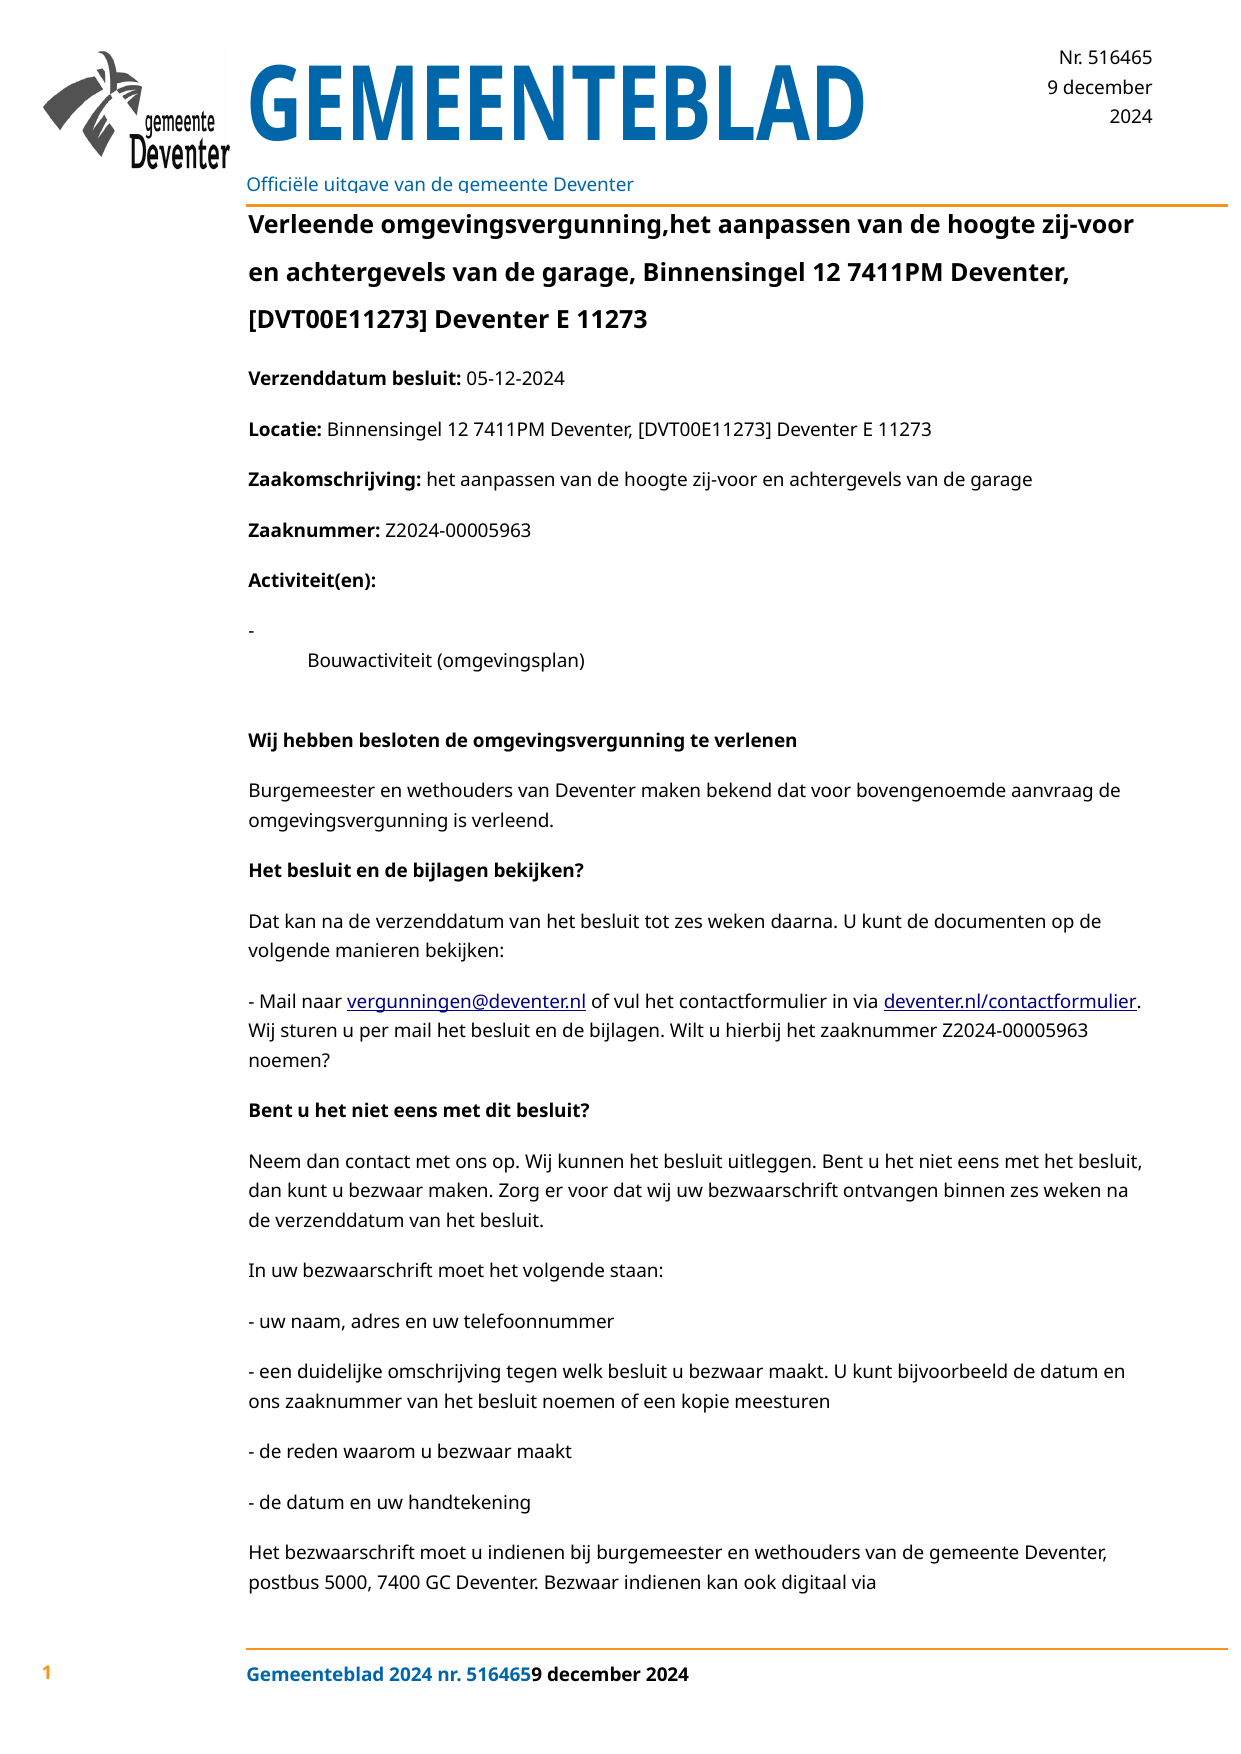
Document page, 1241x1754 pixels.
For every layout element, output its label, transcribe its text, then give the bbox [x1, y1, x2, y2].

text Neem dan contact met ons op. Wij kunnen het besluit uitleggen. Bent u het niet eens met het besluit, dan kunt u bezwaar maken. Zorg er voor dat wij uw bezwaarschrift ontvangen binnen zes weken na de verzenddatum van het besluit. [248, 1148, 1152, 1233]
text Zaaknummer: Z2024-00005963 [248, 517, 1152, 542]
text - de datum en uw handtekening [248, 1489, 1152, 1514]
text Verzenddatum besluit: 05-12-2024 [248, 366, 1152, 391]
text Het besluit en de bijlagen bekijken? [248, 858, 1152, 883]
text Verleende omgevingsvergunning,het aanpassen van de hoogte zij-voor en achtergevels van de garage, Binnensingel 12 7411PM Deventer, [DVT00E11273] Deventer E 11273 [248, 207, 1152, 336]
text Zaakomschrijving: het aanpassen van de hoogte zij-voor en achtergevels van de garage [248, 466, 1152, 492]
text Het bezwaarschrift moet u indienen bij burgemeester en wethouders van de gemeente Deventer, postbus 5000, 7400 GC Deventer. Bezwaar indienen kan ook digitaal via [248, 1539, 1152, 1594]
text - een duidelijke omschrijving tegen welk besluit u bezwaar maakt. U kunt bijvoorbeeld de datum en ons zaaknummer van het besluit noemen of een kopie meesturen [248, 1358, 1152, 1414]
text Locatie: Binnensingel 12 7411PM Deventer, [DVT00E11273] Deventer E 11273 [248, 416, 1152, 442]
text In uw bezwaarschrift moet het volgende staan: [248, 1258, 1152, 1283]
text Burgemeester en wethouders van Deventer maken bekend dat voor bovengenoemde aanvraag de omgevingsvergunning is verleend. [248, 778, 1152, 833]
text Activiteit(en): [248, 567, 1152, 593]
text - de reden waarom u bezwaar maakt [248, 1438, 1152, 1464]
text Bent u het niet eens met dit besluit? [248, 1098, 1152, 1123]
text Dat kan na de verzenddatum van het besluit tot zes weken daarna. U kunt de documenten op de volgende manieren bekijken: [248, 908, 1152, 963]
text Wij hebben besloten de omgevingsvergunning te verlenen [248, 727, 1152, 753]
picture [41, 47, 231, 172]
list Bouwactiviteit (omgevingsplan) [248, 647, 1152, 673]
text - Mail naar vergunningen@deventer.nl of vul het contactformulier in via deventer.nl/contactformulier. Wij sturen u per mail het besluit en de bijlagen. Wilt u hierbij het zaaknummer Z2024-00005963 noemen? [248, 988, 1152, 1073]
text - uw naam, adres en uw telefoonnummer [248, 1308, 1152, 1334]
